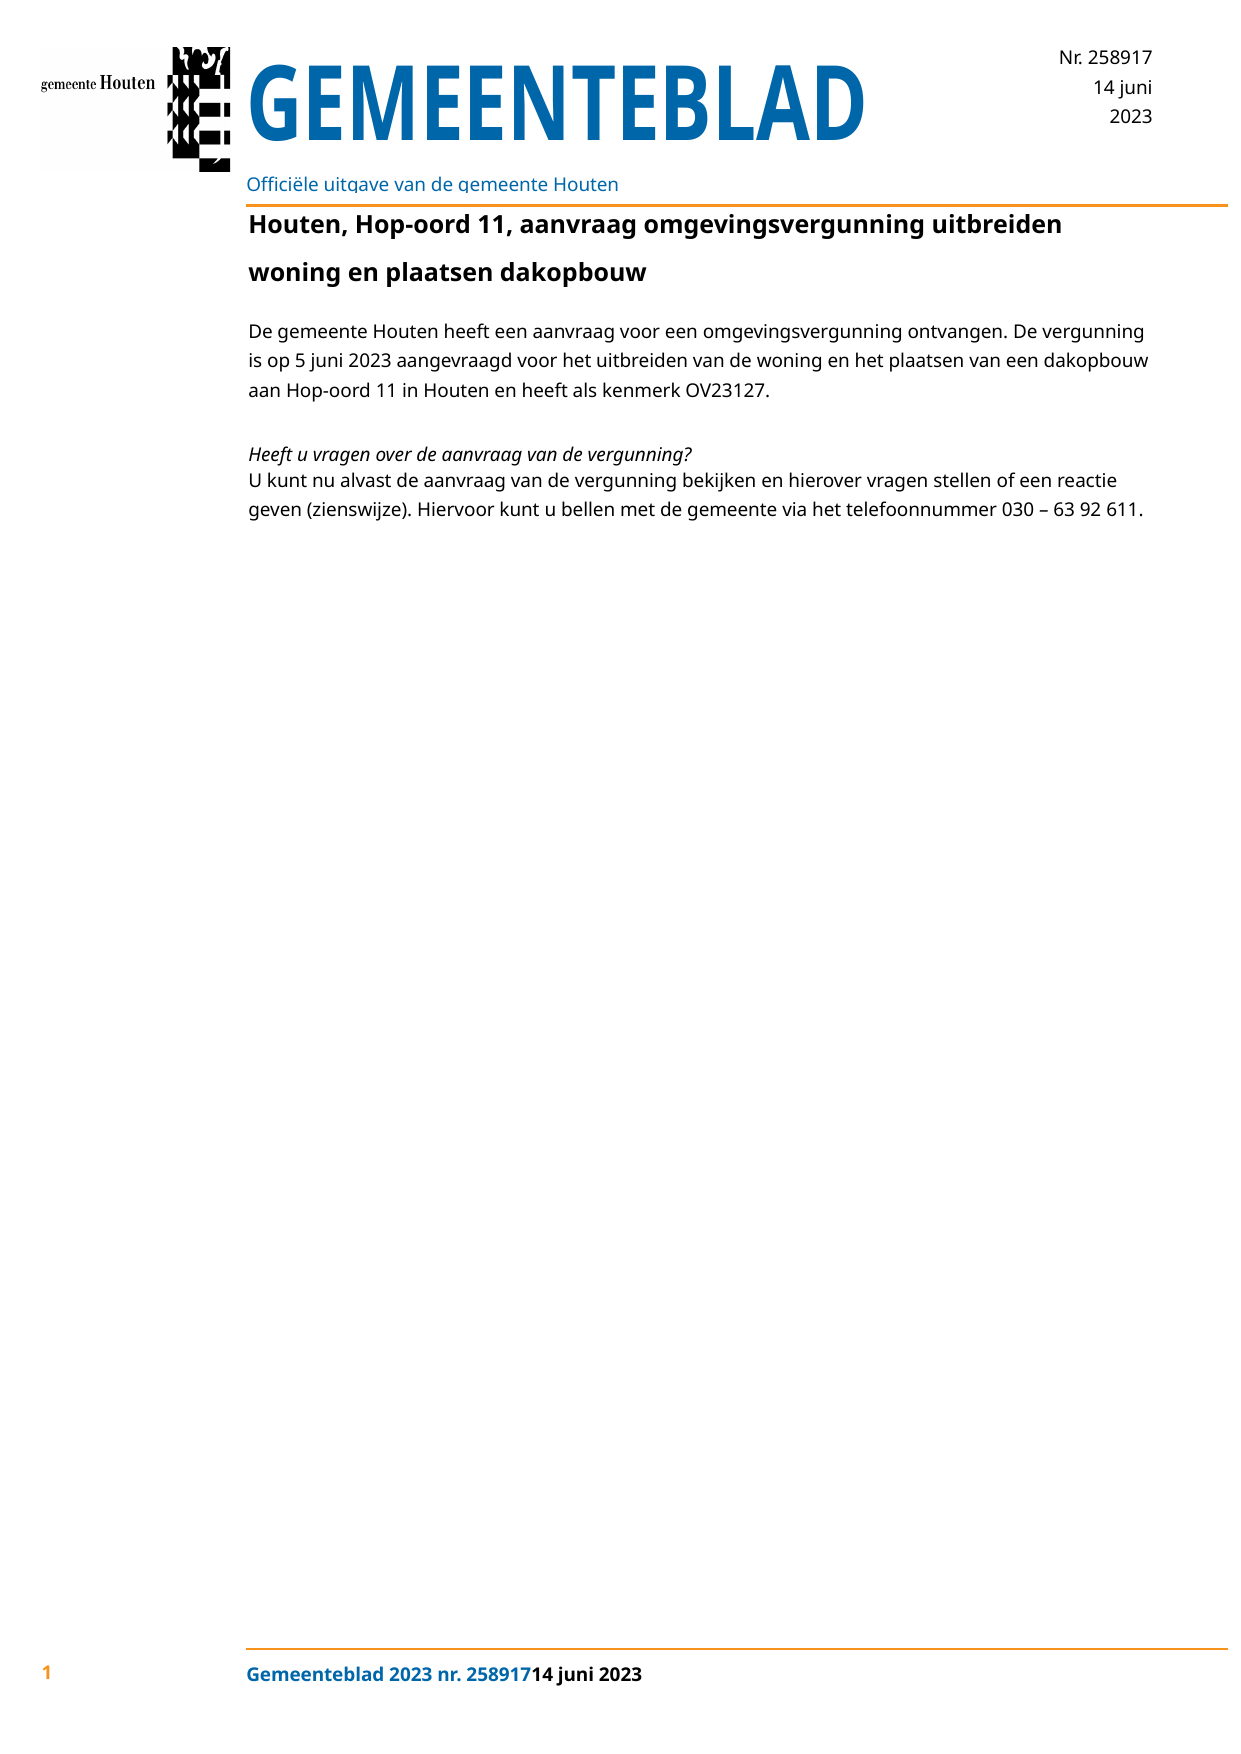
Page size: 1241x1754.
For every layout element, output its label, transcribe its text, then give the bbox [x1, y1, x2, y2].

picture [41, 47, 231, 172]
text U kunt nu alvast de aanvraag van de vergunning bekijken en hierover vragen stellen of een reactie geven (zienswijze). Hiervoor kunt u bellen met de gemeente via het telefoonnummer 030 – 63 92 611. [248, 467, 1152, 522]
text De gemeente Houten heeft een aanvraag voor een omgevingsvergunning ontvangen. De vergunning is op 5 juni 2023 aangevraagd voor het uitbreiden van de woning en het plaatsen van een dakopbouw aan Hop-oord 11 in Houten en heeft als kenmerk OV23127. [248, 318, 1152, 403]
text Heeft u vragen over de aanvraag van de vergunning? [248, 441, 1152, 467]
text Houten, Hop-oord 11, aanvraag omgevingsvergunning uitbreiden woning en plaatsen dakopbouw [248, 207, 1152, 288]
